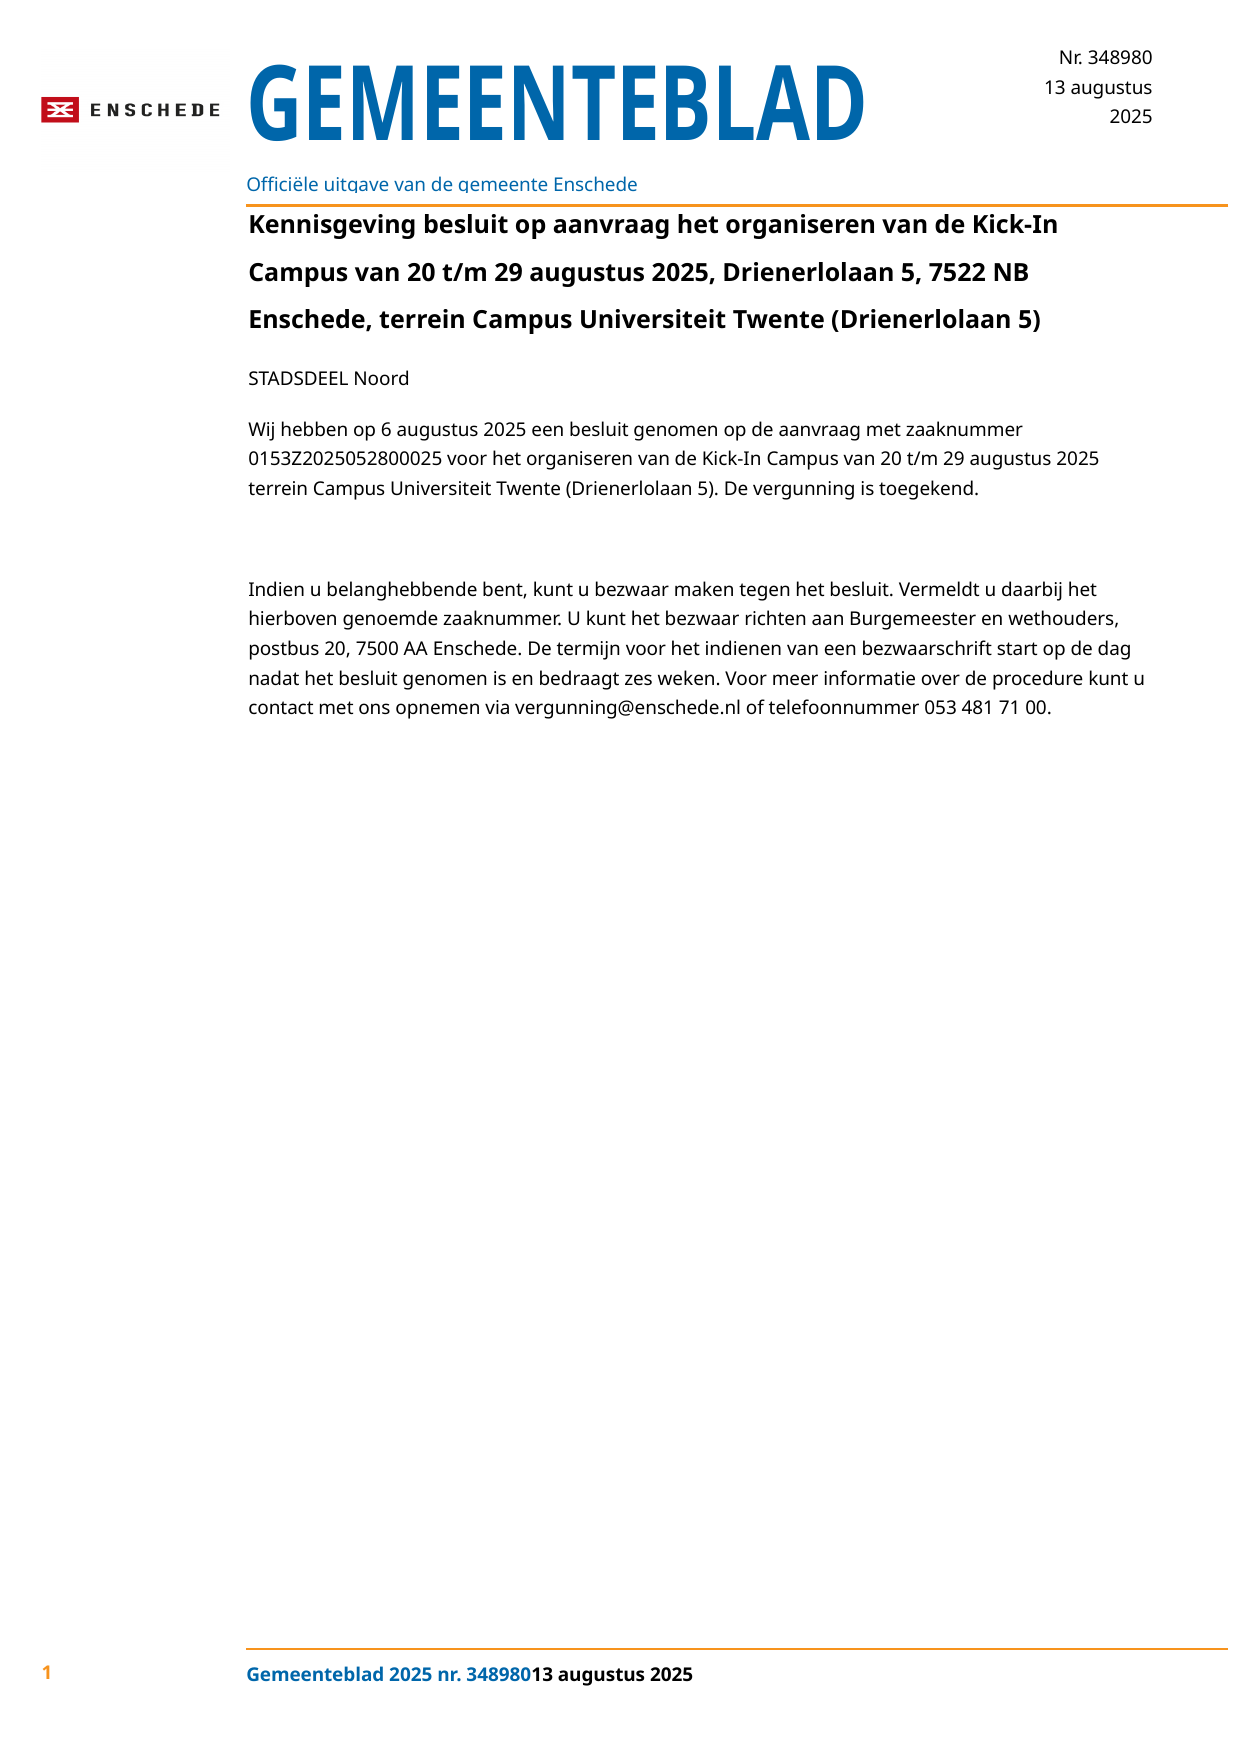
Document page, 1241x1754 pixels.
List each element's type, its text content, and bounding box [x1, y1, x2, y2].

text Indien u belanghebbende bent, kunt u bezwaar maken tegen het besluit. Vermeldt u daarbij het hierboven genoemde zaaknummer. U kunt het bezwaar richten aan Burgemeester en wethouders, postbus 20, 7500 AA Enschede. De termijn voor het indienen van een bezwaarschrift start op de dag nadat het besluit genomen is en bedraagt zes weken. Voor meer informatie over de procedure kunt u contact met ons opnemen via vergunning@enschede.nl of telefoonnummer 053 481 71 00. [248, 576, 1152, 720]
text STADSDEEL Noord [248, 366, 1152, 391]
text Kennisgeving besluit op aanvraag het organiseren van de Kick-In Campus van 20 t/m 29 augustus 2025, Drienerlolaan 5, 7522 NB Enschede, terrein Campus Universiteit Twente (Drienerlolaan 5) [248, 207, 1152, 336]
text Wij hebben op 6 augustus 2025 een besluit genomen op de aanvraag met zaaknummer 0153Z2025052800025 voor het organiseren van de Kick-In Campus van 20 t/m 29 augustus 2025 terrein Campus Universiteit Twente (Drienerlolaan 5). De vergunning is toegekend. [248, 416, 1152, 501]
picture [41, 47, 231, 172]
